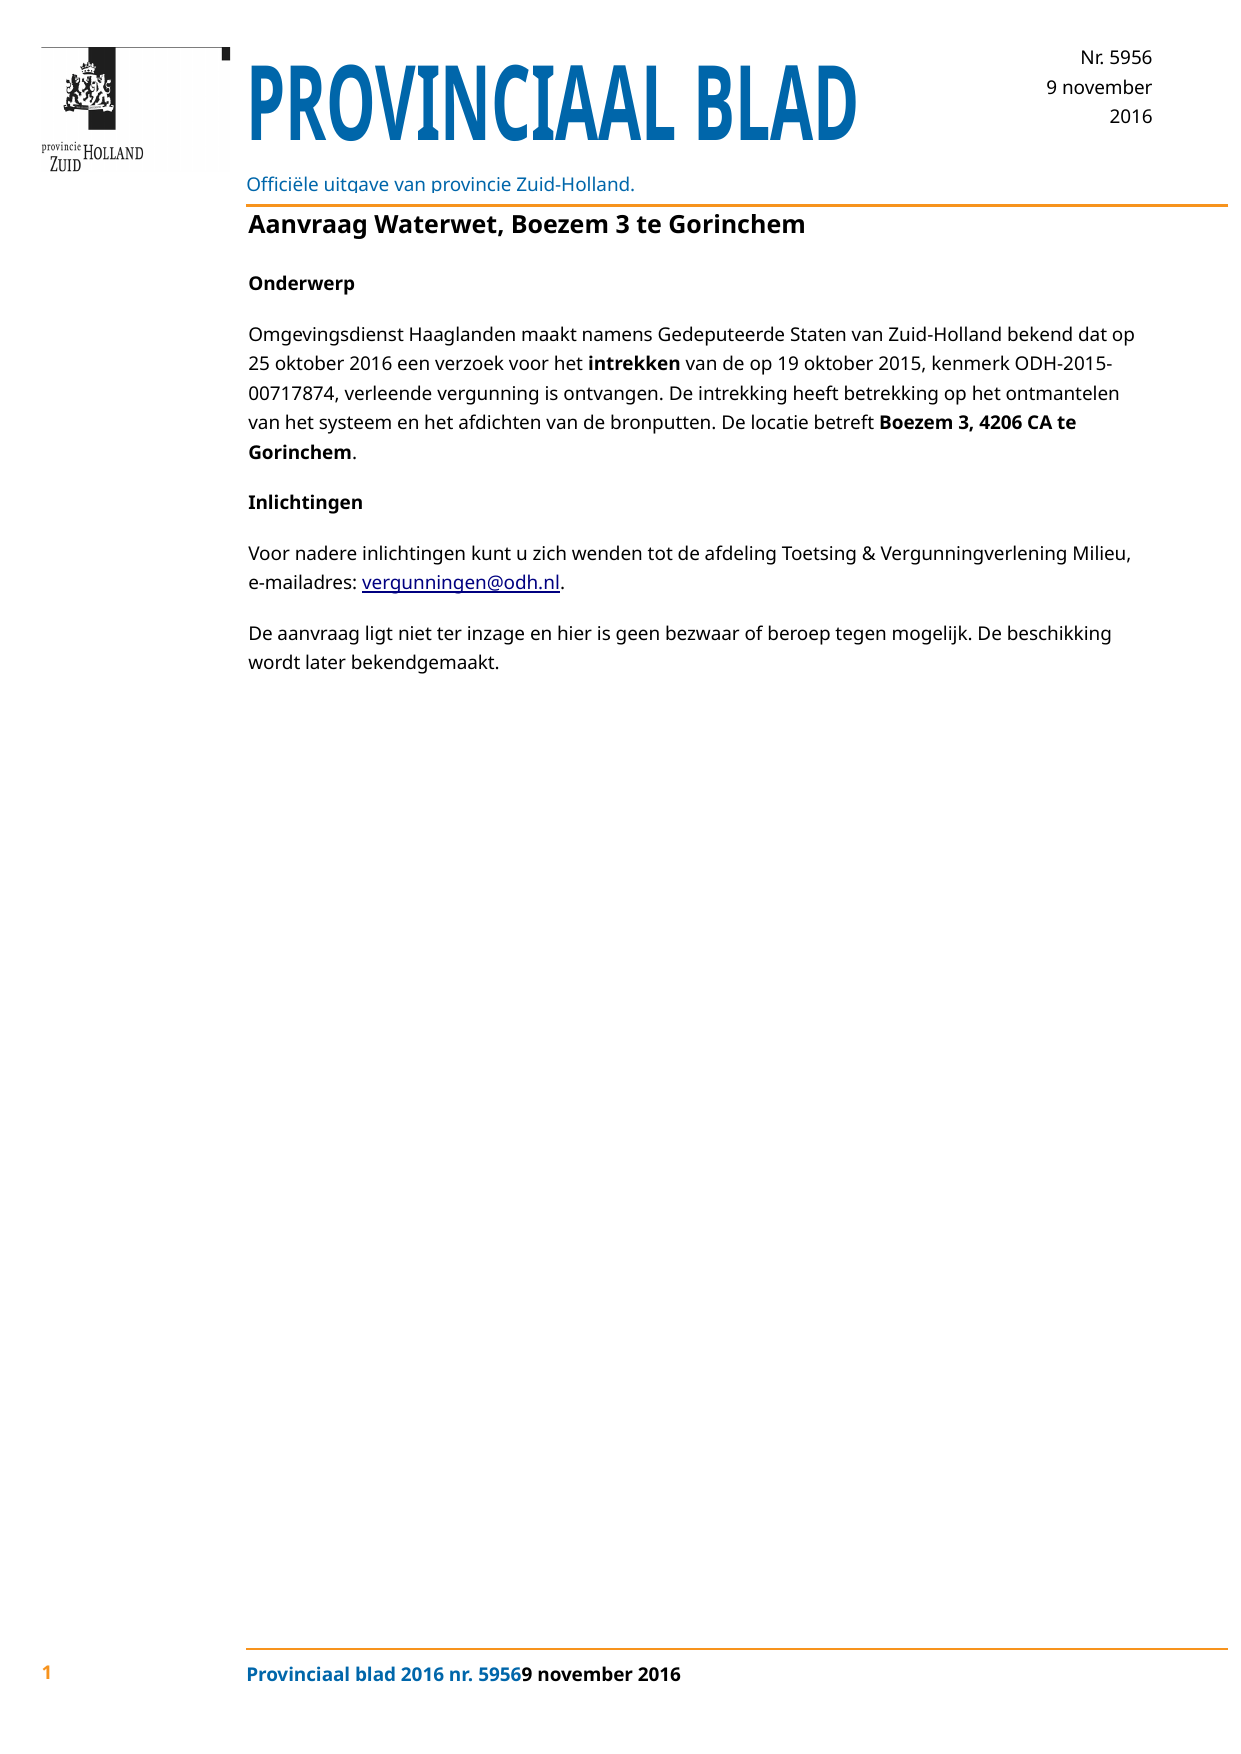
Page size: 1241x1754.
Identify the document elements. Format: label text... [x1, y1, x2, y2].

text Aanvraag Waterwet, Boezem 3 te Gorinchem [248, 207, 1152, 241]
text Voor nadere inlichtingen kunt u zich wenden tot de afdeling Toetsing & Vergunningverlening Milieu, e-mailadres: vergunningen@odh.nl. [248, 540, 1152, 595]
text De aanvraag ligt niet ter inzage en hier is geen bezwaar of beroep tegen mogelijk. De beschikking wordt later bekendgemaakt. [248, 620, 1152, 675]
text Onderwerp [248, 270, 1152, 296]
text Inlichtingen [248, 489, 1152, 515]
text Omgevingsdienst Haaglanden maakt namens Gedeputeerde Staten van Zuid-Holland bekend dat op 25 oktober 2016 een verzoek voor het intrekken van de op 19 oktober 2015, kenmerk ODH-2015-00717874, verleende vergunning is ontvangen. De intrekking heeft betrekking op het ontmantelen van het systeem en het afdichten van de bronputten. De locatie betreft Boezem 3, 4206 CA te Gorinchem. [248, 321, 1152, 465]
picture [41, 47, 231, 172]
